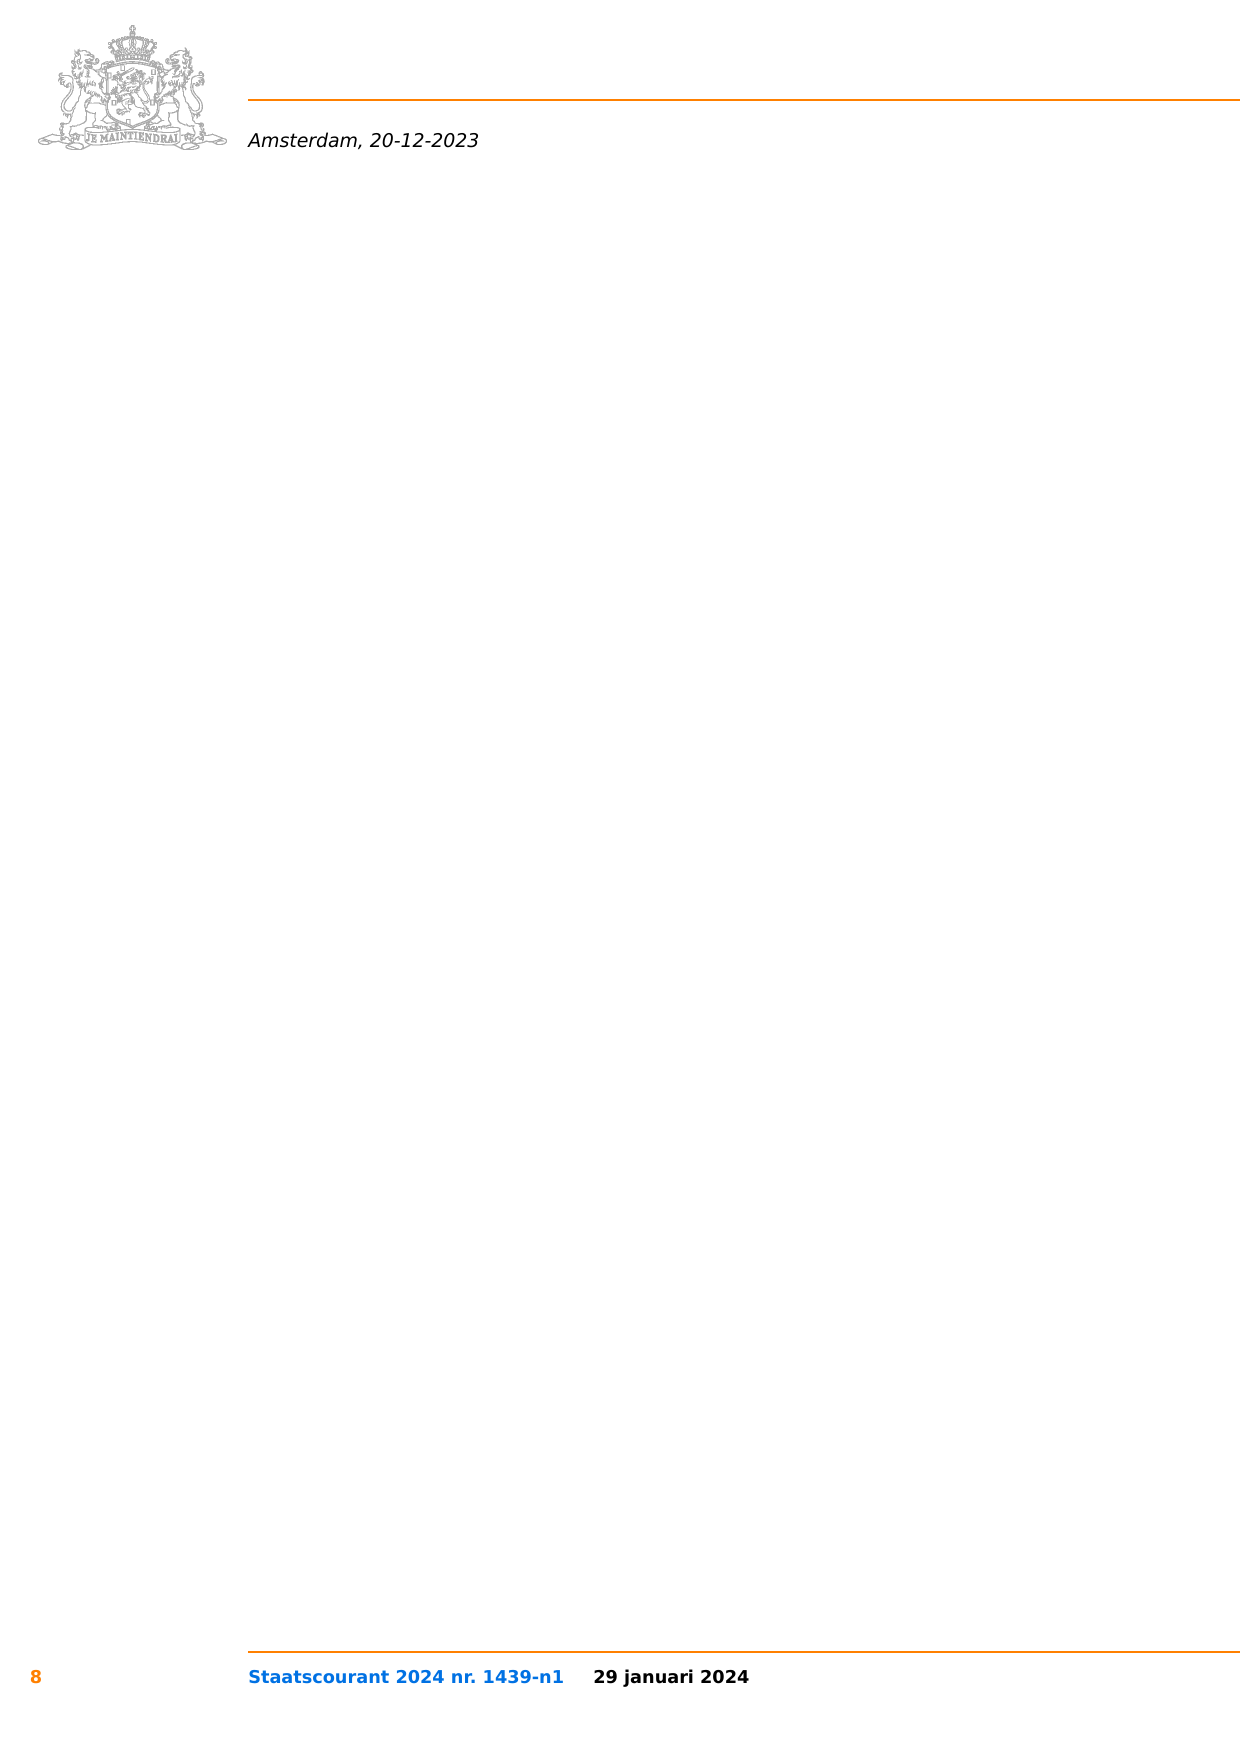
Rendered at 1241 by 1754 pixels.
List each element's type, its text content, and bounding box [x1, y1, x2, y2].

text Amsterdam, 20-12-2023 [248, 130, 1163, 152]
picture [38, 25, 227, 150]
